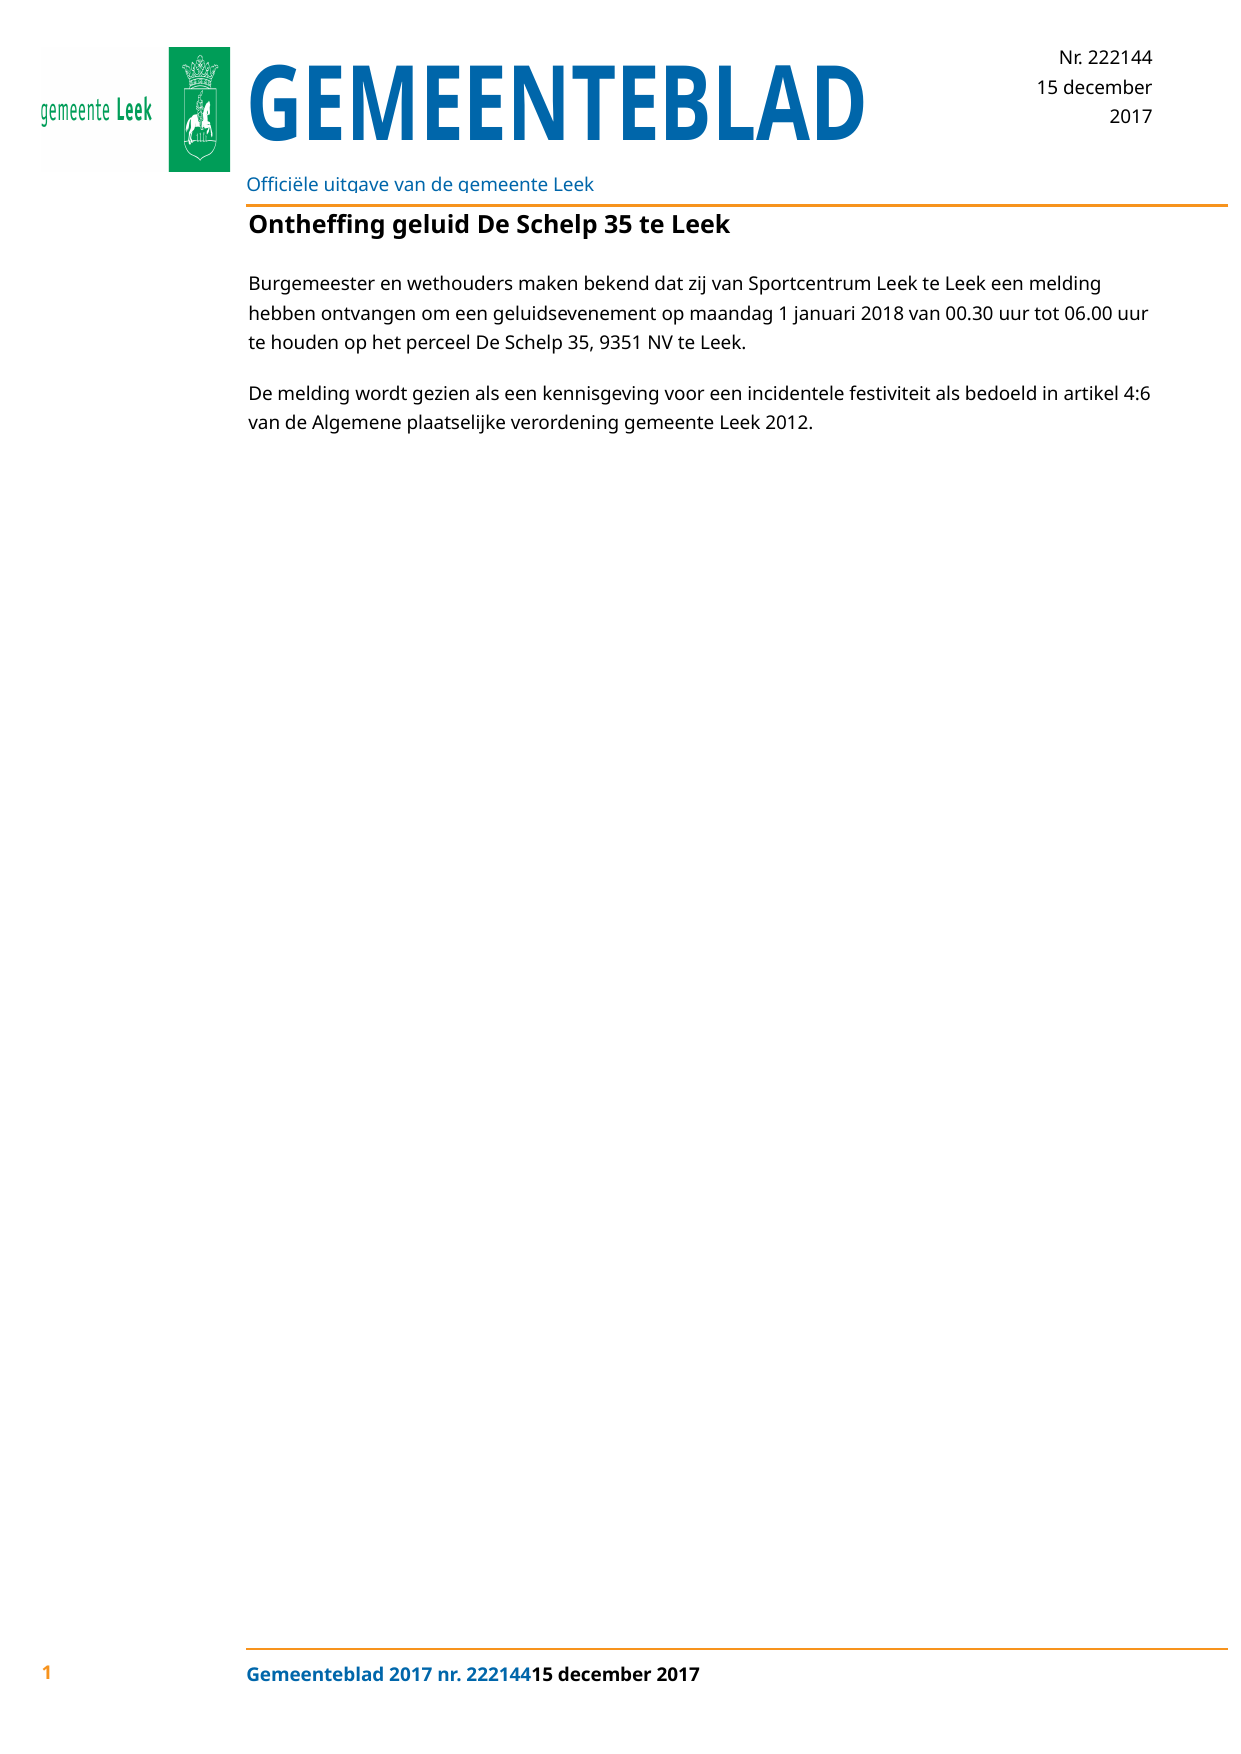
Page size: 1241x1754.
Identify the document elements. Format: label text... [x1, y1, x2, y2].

text De melding wordt gezien als een kennisgeving voor een incidentele festiviteit als bedoeld in artikel 4:6 van de Algemene plaatselijke verordening gemeente Leek 2012. [248, 380, 1152, 435]
text Burgemeester en wethouders maken bekend dat zij van Sportcentrum Leek te Leek een melding hebben ontvangen om een geluidsevenement op maandag 1 januari 2018 van 00.30 uur tot 06.00 uur te houden op het perceel De Schelp 35, 9351 NV te Leek. [248, 270, 1152, 355]
text Ontheffing geluid De Schelp 35 te Leek [248, 207, 1152, 241]
picture [41, 47, 231, 172]
